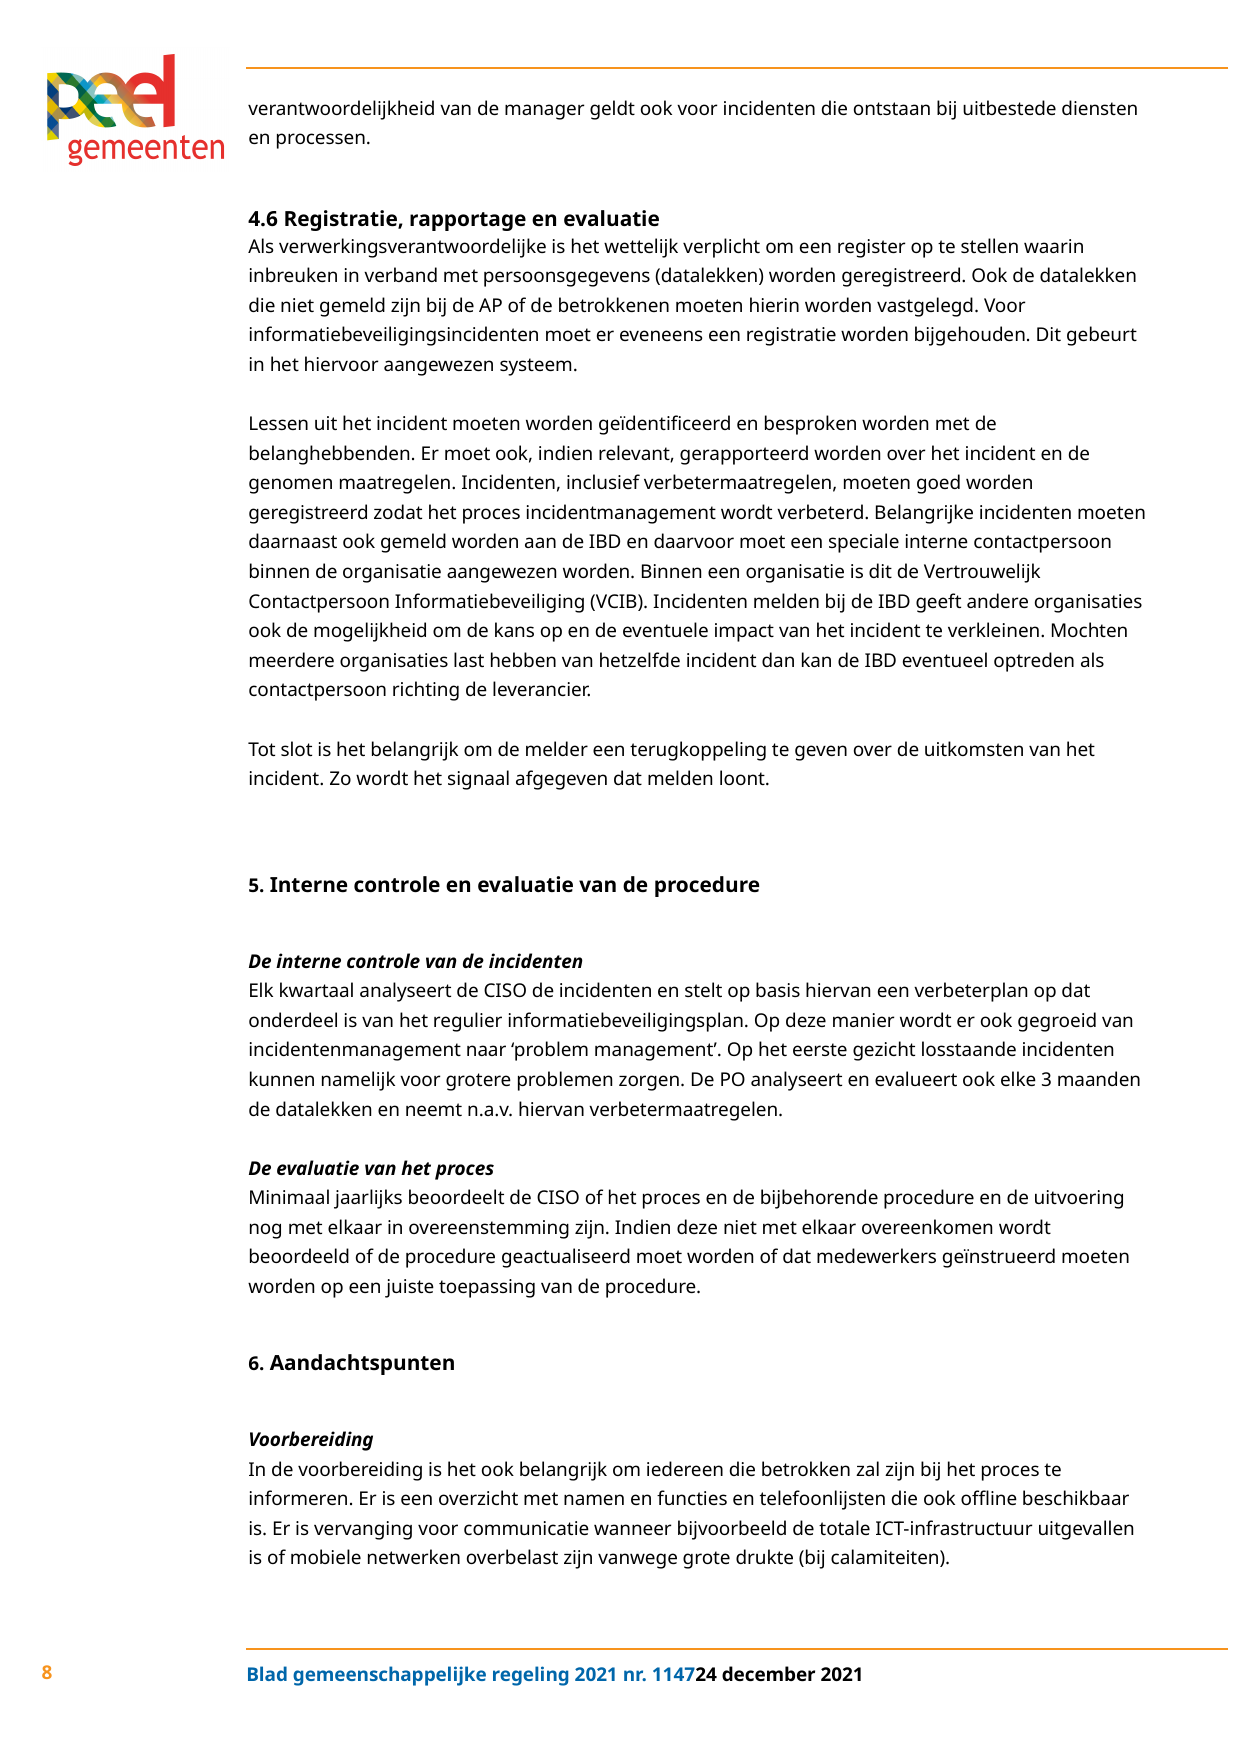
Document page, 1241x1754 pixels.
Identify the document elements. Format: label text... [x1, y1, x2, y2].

text verantwoordelijkheid van de manager geldt ook voor incidenten die ontstaan bij uitbestede diensten en processen. [248, 95, 1152, 150]
text Lessen uit het incident moeten worden geïdentificeerd en besproken worden met de belanghebbenden. Er moet ook, indien relevant, gerapporteerd worden over het incident en de genomen maatregelen. Incidenten, inclusief verbetermaatregelen, moeten goed worden geregistreerd zodat het proces incidentmanagement wordt verbeterd. Belangrijke incidenten moeten daarnaast ook gemeld worden aan de IBD en daarvoor moet een speciale interne contactpersoon binnen de organisatie aangewezen worden. Binnen een organisatie is dit de Vertrouwelijk Contactpersoon Informatiebeveiliging (VCIB). Incidenten melden bij de IBD geeft andere organisaties ook de mogelijkheid om de kans op en de eventuele impact van het incident te verkleinen. Mochten meerdere organisaties last hebben van hetzelfde incident dan kan de IBD eventueel optreden als contactpersoon richting de leverancier. [248, 410, 1152, 702]
text 5. Interne controle en evaluatie van de procedure [248, 870, 1152, 898]
text Tot slot is het belangrijk om de melder een terugkoppeling te geven over de uitkomsten van het incident. Zo wordt het signaal afgegeven dat melden loont. [248, 736, 1152, 791]
text Als verwerkingsverantwoordelijke is het wettelijk verplicht om een register op te stellen waarin inbreuken in verband met persoonsgegevens (datalekken) worden geregistreerd. Ook de datalekken die niet gemeld zijn bij de AP of de betrokkenen moeten hierin worden vastgelegd. Voor informatiebeveiligingsincidenten moet er eveneens een registratie worden bijgehouden. Dit gebeurt in het hiervoor aangewezen systeem. [248, 233, 1152, 377]
text Minimaal jaarlijks beoordeelt de CISO of het proces en de bijbehorende procedure en de uitvoering nog met elkaar in overeenstemming zijn. Indien deze niet met elkaar overeenkomen wordt beoordeeld of de procedure geactualiseerd moet worden of dat medewerkers geïnstrueerd moeten worden op een juiste toepassing van de procedure. [248, 1184, 1152, 1299]
text Elk kwartaal analyseert de CISO de incidenten en stelt op basis hiervan een verbeterplan op dat onderdeel is van het regulier informatiebeveiligingsplan. Op deze manier wordt er ook gegroeid van incidentenmanagement naar ‘problem management’. Op het eerste gezicht losstaande incidenten kunnen namelijk voor grotere problemen zorgen. De PO analyseert en evalueert ook elke 3 maanden de datalekken en neemt n.a.v. hiervan verbetermaatregelen. [248, 977, 1152, 1121]
text De evaluatie van het proces [248, 1155, 1152, 1181]
picture [41, 47, 231, 172]
text In de voorbereiding is het ook belangrijk om iedereen die betrokken zal zijn bij het proces te informeren. Er is een overzicht met namen en functies en telefoonlijsten die ook offline beschikbaar is. Er is vervanging voor communicatie wanneer bijvoorbeeld de totale ICT-infrastructuur uitgevallen is of mobiele netwerken overbelast zijn vanwege grote drukte (bij calamiteiten). [248, 1456, 1152, 1570]
text 6. Aandachtspunten [248, 1348, 1152, 1377]
text 4.6 Registratie, rapportage en evaluatie [248, 204, 1152, 233]
text De interne controle van de incidenten [248, 948, 1152, 973]
text Voorbereiding [248, 1426, 1152, 1452]
